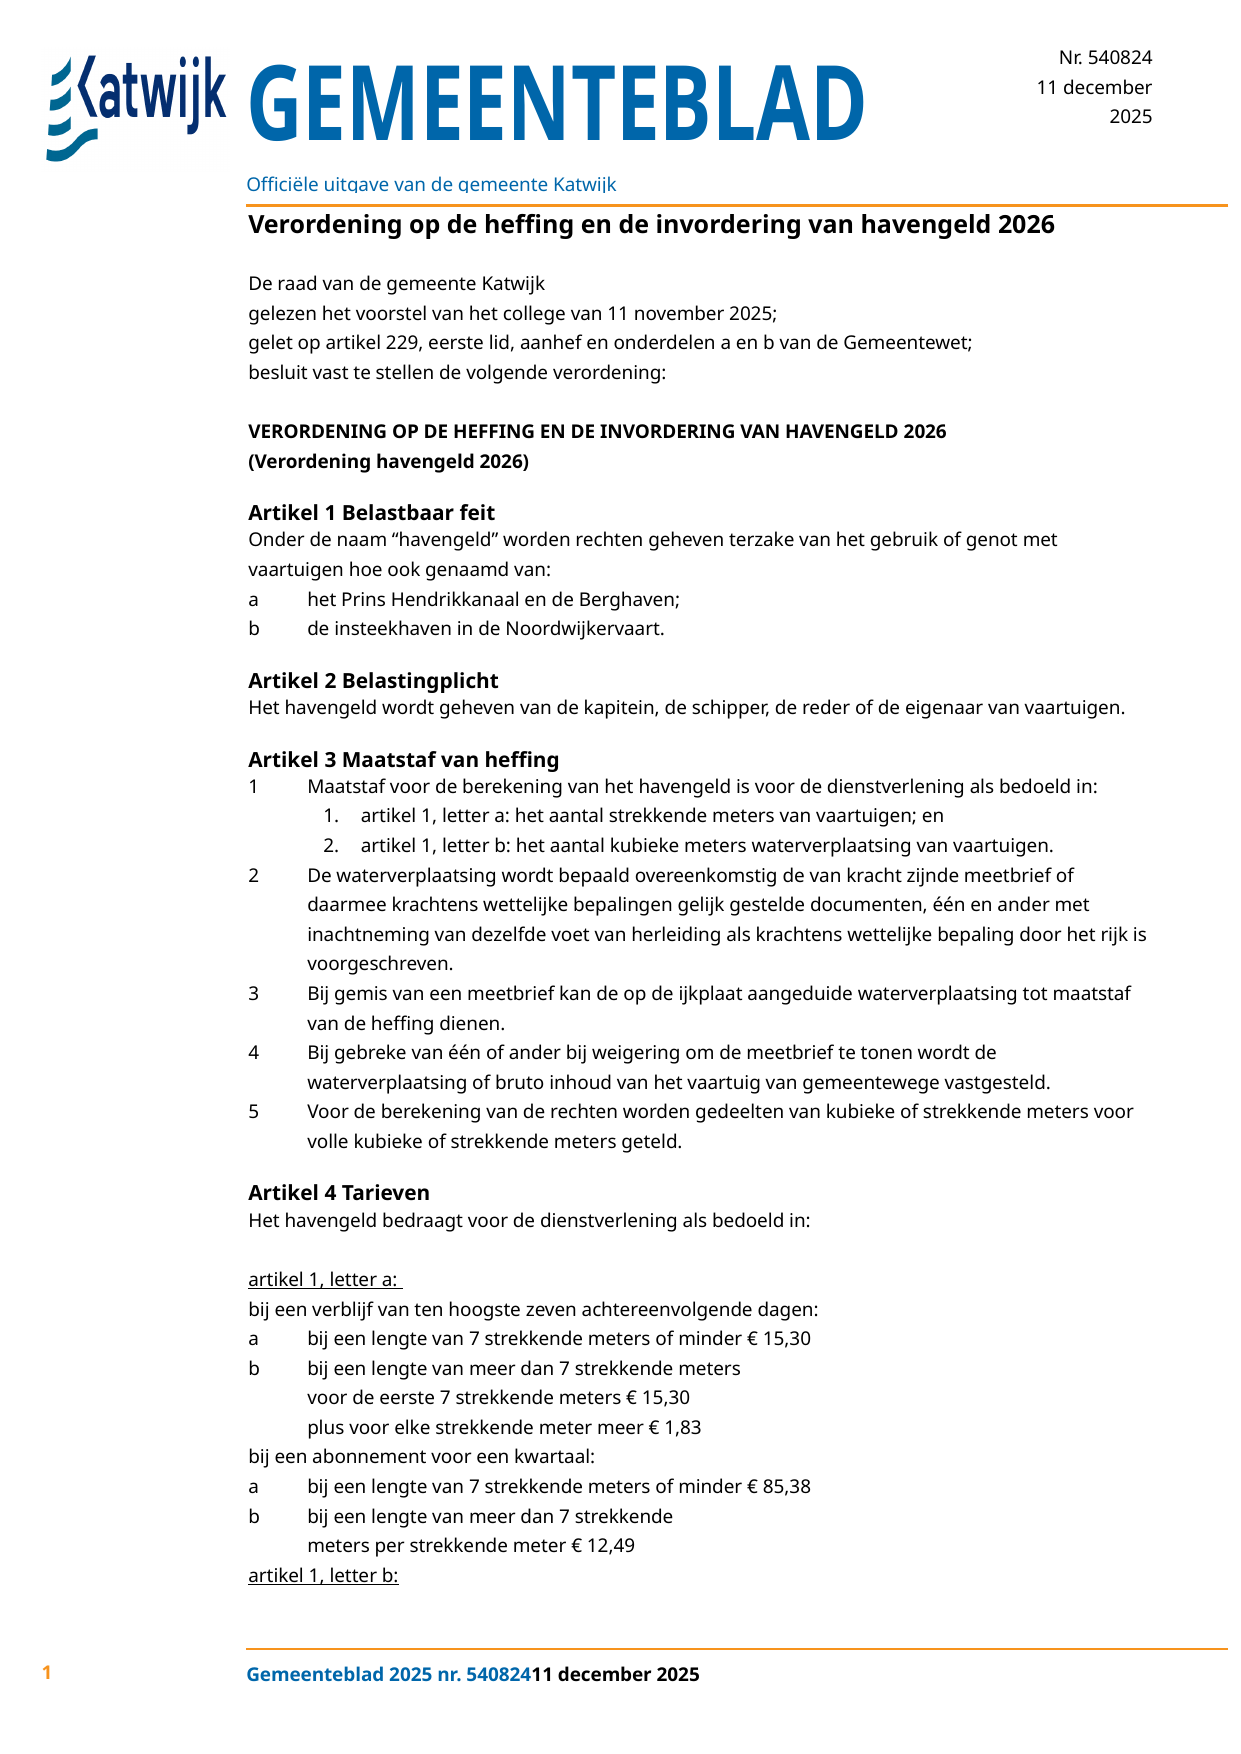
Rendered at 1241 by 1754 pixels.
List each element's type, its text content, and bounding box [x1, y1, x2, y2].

text De raad van de gemeente Katwijk [248, 270, 1152, 296]
text Artikel 3 Maatstaf van heffing [248, 745, 1152, 773]
list het Prins Hendrikkanaal en de Berghaven; [248, 586, 1152, 612]
text VERORDENING OP DE HEFFING EN DE INVORDERING VAN HAVENGELD 2026 [248, 418, 1152, 444]
picture [41, 47, 231, 172]
list Voor de berekening van de rechten worden gedeelten van kubieke of strekkende meters voor volle kubieke of strekkende meters geteld. [248, 1098, 1152, 1154]
text Artikel 4 Tarieven [248, 1178, 1152, 1207]
text Artikel 1 Belastbaar feit [248, 498, 1152, 527]
list bij een lengte van 7 strekkende meters of minder € 85,38 [248, 1473, 1152, 1499]
list Bij gemis van een meetbrief kan de op de ijkplaat aangeduide waterverplaatsing tot maatstaf van de heffing dienen. [248, 980, 1152, 1036]
text artikel 1, letter b: [248, 1562, 1152, 1588]
text bij een abonnement voor een kwartaal: [248, 1444, 1152, 1469]
list de insteekhaven in de Noordwijkervaart. [248, 615, 1152, 641]
text artikel 1, letter a: [248, 1266, 1152, 1292]
list Maatstaf voor de berekening van het havengeld is voor de dienstverlening als bedoeld in: [248, 773, 1152, 799]
text (Verordening havengeld 2026) [248, 448, 1152, 473]
list artikel 1, letter b: het aantal kubieke meters waterverplaatsing van vaartuigen. [323, 832, 1152, 858]
text Verordening op de heffing en de invordering van havengeld 2026 [248, 207, 1152, 241]
list meters per strekkende meter € 12,49 [248, 1532, 1152, 1558]
list plus voor elke strekkende meter meer € 1,83 [248, 1414, 1152, 1440]
text gelet op artikel 229, eerste lid, aanhef en onderdelen a en b van de Gemeentewet; [248, 329, 1152, 355]
list artikel 1, letter a: het aantal strekkende meters van vaartuigen; en [323, 803, 1152, 828]
text besluit vast te stellen de volgende verordening: [248, 359, 1152, 385]
text Het havengeld wordt geheven van de kapitein, de schipper, de reder of de eigenaar van vaartuigen. [248, 694, 1152, 720]
list bij een lengte van meer dan 7 strekkende [248, 1503, 1152, 1528]
list Bij gebreke van één of ander bij weigering om de meetbrief te tonen wordt de waterverplaatsing of bruto inhoud van het vaartuig van gemeentewege vastgesteld. [248, 1039, 1152, 1095]
list De waterverplaatsing wordt bepaald overeenkomstig de van kracht zijnde meetbrief of daarmee krachtens wettelijke bepalingen gelijk gestelde documenten, één en ander met inachtneming van dezelfde voet van herleiding als krachtens wettelijke bepaling door het rijk is voorgeschreven. [248, 862, 1152, 976]
text bij een verblijf van ten hoogste zeven achtereenvolgende dagen: [248, 1296, 1152, 1321]
text Artikel 2 Belastingplicht [248, 666, 1152, 694]
list voor de eerste 7 strekkende meters € 15,30 [248, 1384, 1152, 1410]
list bij een lengte van 7 strekkende meters of minder € 15,30 [248, 1325, 1152, 1351]
text gelezen het voorstel van het college van 11 november 2025; [248, 300, 1152, 326]
text Het havengeld bedraagt voor de dienstverlening als bedoeld in: [248, 1207, 1152, 1233]
list bij een lengte van meer dan 7 strekkende meters [248, 1355, 1152, 1381]
text Onder de naam “havengeld” worden rechten geheven terzake van het gebruik of genot met vaartuigen hoe ook genaamd van: [248, 527, 1152, 582]
